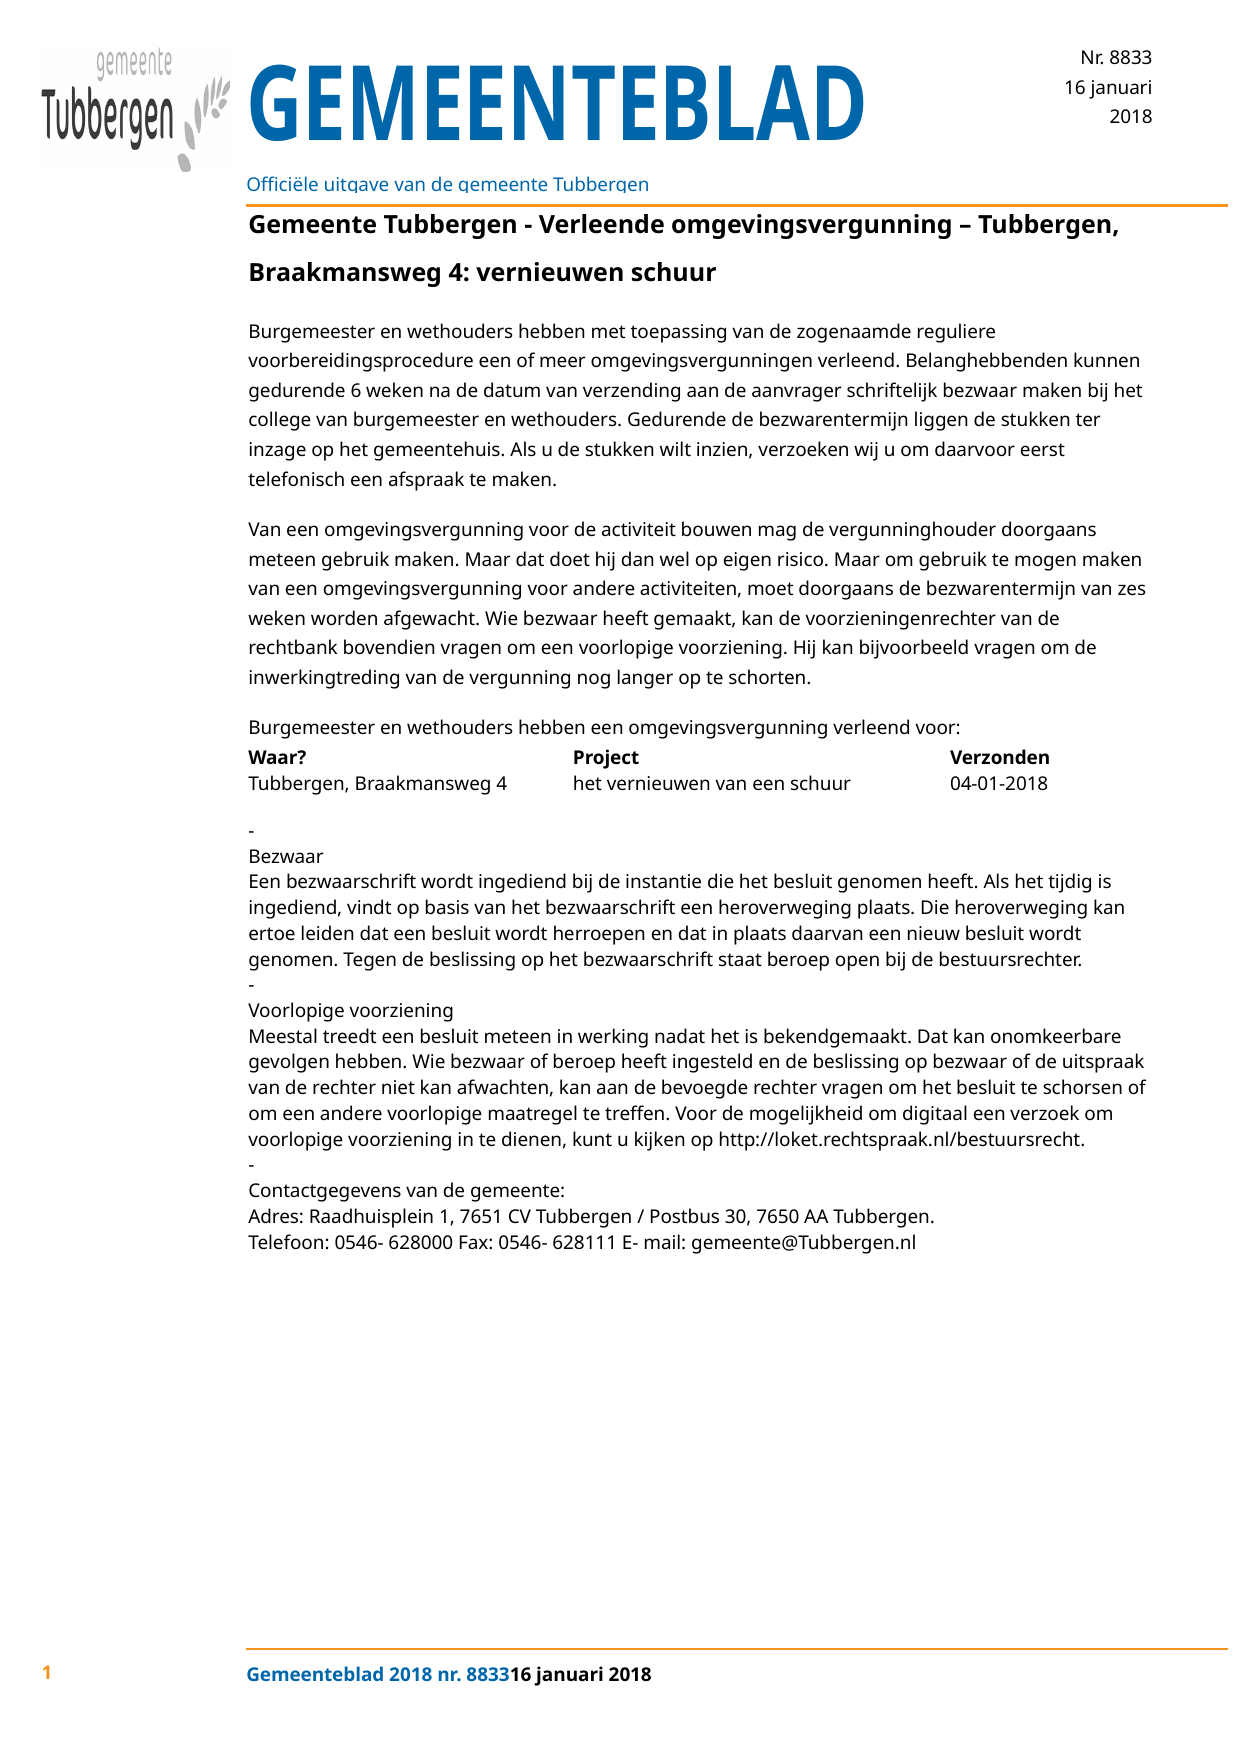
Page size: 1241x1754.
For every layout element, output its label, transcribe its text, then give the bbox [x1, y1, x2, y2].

table_header Project [573, 744, 950, 770]
text Gemeente Tubbergen - Verleende omgevingsvergunning – Tubbergen, Braakmansweg 4: vernieuwen schuur [248, 207, 1152, 288]
table_cell Tubbergen, Braakmansweg 4 [248, 770, 573, 796]
text Voorlopige voorziening [248, 997, 1152, 1023]
text - [248, 1152, 1152, 1177]
text Adres: Raadhuisplein 1, 7651 CV Tubbergen / Postbus 30, 7650 AA Tubbergen. [248, 1203, 1152, 1229]
text - [248, 972, 1152, 997]
text Contactgegevens van de gemeente: [248, 1177, 1152, 1203]
text Een bezwaarschrift wordt ingediend bij de instantie die het besluit genomen heeft. Als het tijdig is ingediend, vindt op basis van het bezwaarschrift een heroverweging plaats. Die heroverweging kan ertoe leiden dat een besluit wordt herroepen en dat in plaats daarvan een nieuw besluit wordt genomen. Tegen de beslissing op het bezwaarschrift staat beroep open bij de bestuursrechter. [248, 869, 1152, 972]
table_cell het vernieuwen van een schuur [573, 770, 950, 796]
text Telefoon: 0546- 628000 Fax: 0546- 628111 E- mail: gemeente@Tubbergen.nl [248, 1229, 1152, 1254]
table_header Verzonden [950, 744, 1152, 770]
text Van een omgevingsvergunning voor de activiteit bouwen mag de vergunninghouder doorgaans meteen gebruik maken. Maar dat doet hij dan wel op eigen risico. Maar om gebruik te mogen maken van een omgevingsvergunning voor andere activiteiten, moet doorgaans de bezwarentermijn van zes weken worden afgewacht. Wie bezwaar heeft gemaakt, kan de voorzieningenrechter van de rechtbank bovendien vragen om een voorlopige voorziening. Hij kan bijvoorbeeld vragen om de inwerkingtreding van de vergunning nog langer op te schorten. [248, 516, 1152, 690]
text - [248, 817, 1152, 843]
text Bezwaar [248, 843, 1152, 869]
text Burgemeester en wethouders hebben met toepassing van de zogenaamde reguliere voorbereidingsprocedure een of meer omgevingsvergunningen verleend. Belanghebbenden kunnen gedurende 6 weken na de datum van verzending aan de aanvrager schriftelijk bezwaar maken bij het college van burgemeester en wethouders. Gedurende de bezwarentermijn liggen de stukken ter inzage op het gemeentehuis. Als u de stukken wilt inzien, verzoeken wij u om daarvoor eerst telefonisch een afspraak te maken. [248, 318, 1152, 492]
table_header Waar? [248, 744, 573, 770]
picture [41, 47, 231, 172]
text Meestal treedt een besluit meteen in werking nadat het is bekendgemaakt. Dat kan onomkeerbare gevolgen hebben. Wie bezwaar of beroep heeft ingesteld en de beslissing op bezwaar of de uitspraak van de rechter niet kan afwachten, kan aan de bevoegde rechter vragen om het besluit te schorsen of om een andere voorlopige maatregel te treffen. Voor de mogelijkheid om digitaal een verzoek om voorlopige voorziening in te dienen, kunt u kijken op http://loket.rechtspraak.nl/bestuursrecht. [248, 1023, 1152, 1152]
text Burgemeester en wethouders hebben een omgevingsvergunning verleend voor: [248, 714, 1152, 740]
table_cell 04-01-2018 [950, 770, 1152, 796]
